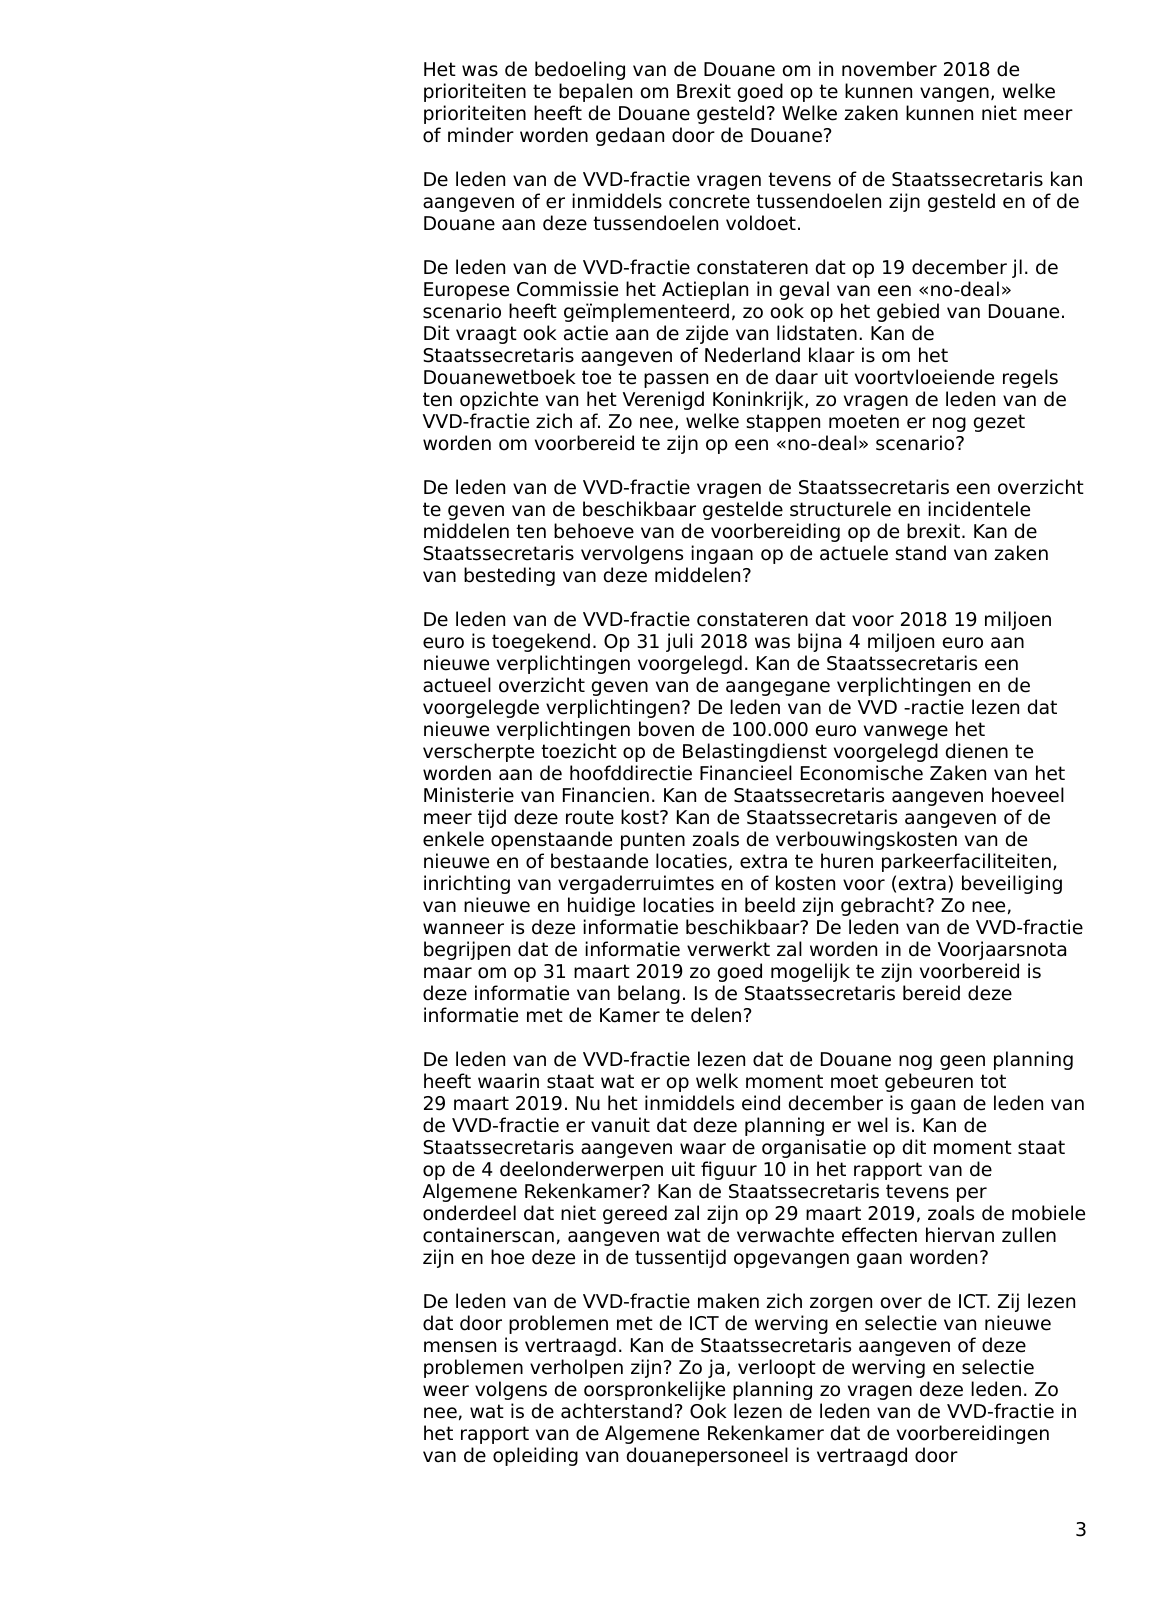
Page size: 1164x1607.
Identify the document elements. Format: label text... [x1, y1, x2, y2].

text De leden van de VVD-fractie vragen tevens of de Staatssecretaris kan aangeven of er inmiddels concrete tussendoelen zijn gesteld en of de Douane aan deze tussendoelen voldoet. [422, 169, 1087, 235]
text De leden van de VVD-fractie maken zich zorgen over de ICT. Zij lezen dat door problemen met de ICT de werving en selectie van nieuwe mensen is vertraagd. Kan de Staatssecretaris aangeven of deze problemen verholpen zijn? Zo ja, verloopt de werving en selectie weer volgens de oorspronkelijke planning zo vragen deze leden. Zo nee, wat is de achterstand? Ook lezen de leden van de VVD-fractie in het rapport van de Algemene Rekenkamer dat de voorbereidingen van de opleiding van douanepersoneel is vertraagd door [422, 1291, 1087, 1467]
text De leden van de VVD-fractie constateren dat voor 2018 19 miljoen euro is toegekend. Op 31 juli 2018 was bijna 4 miljoen euro aan nieuwe verplichtingen voorgelegd. Kan de Staatssecretaris een actueel overzicht geven van de aangegane verplichtingen en de voorgelegde verplichtingen? De leden van de VVD -ractie lezen dat nieuwe verplichtingen boven de 100.000 euro vanwege het verscherpte toezicht op de Belastingdienst voorgelegd dienen te worden aan de hoofddirectie Financieel Economische Zaken van het Ministerie van Financien. Kan de Staatssecretaris aangeven hoeveel meer tijd deze route kost? Kan de Staatssecretaris aangeven of de enkele openstaande punten zoals de verbouwingskosten van de nieuwe en of bestaande locaties, extra te huren parkeerfaciliteiten, inrichting van vergaderruimtes en of kosten voor (extra) beveiliging van nieuwe en huidige locaties in beeld zijn gebracht? Zo nee, wanneer is deze informatie beschikbaar? De leden van de VVD-fractie begrijpen dat de informatie verwerkt zal worden in de Voorjaarsnota maar om op 31 maart 2019 zo goed mogelijk te zijn voorbereid is deze informatie van belang. Is de Staatssecretaris bereid deze informatie met de Kamer te delen? [422, 609, 1087, 1027]
text De leden van de VVD-fractie lezen dat de Douane nog geen planning heeft waarin staat wat er op welk moment moet gebeuren tot 29 maart 2019. Nu het inmiddels eind december is gaan de leden van de VVD-fractie er vanuit dat deze planning er wel is. Kan de Staatssecretaris aangeven waar de organisatie op dit moment staat op de 4 deelonderwerpen uit figuur 10 in het rapport van de Algemene Rekenkamer? Kan de Staatssecretaris tevens per onderdeel dat niet gereed zal zijn op 29 maart 2019, zoals de mobiele containerscan, aangeven wat de verwachte effecten hiervan zullen zijn en hoe deze in de tussentijd opgevangen gaan worden? [422, 1049, 1087, 1269]
text De leden van de VVD-fractie constateren dat op 19 december jl. de Europese Commissie het Actieplan in geval van een «no-deal» scenario heeft geïmplementeerd, zo ook op het gebied van Douane. Dit vraagt ook actie aan de zijde van lidstaten. Kan de Staatssecretaris aangeven of Nederland klaar is om het Douanewetboek toe te passen en de daar uit voortvloeiende regels ten opzichte van het Verenigd Koninkrijk, zo vragen de leden van de VVD-fractie zich af. Zo nee, welke stappen moeten er nog gezet worden om voorbereid te zijn op een «no-deal» scenario? [422, 257, 1087, 455]
text Het was de bedoeling van de Douane om in november 2018 de prioriteiten te bepalen om Brexit goed op te kunnen vangen, welke prioriteiten heeft de Douane gesteld? Welke zaken kunnen niet meer of minder worden gedaan door de Douane? [422, 59, 1087, 147]
text De leden van de VVD-fractie vragen de Staatssecretaris een overzicht te geven van de beschikbaar gestelde structurele en incidentele middelen ten behoeve van de voorbereiding op de brexit. Kan de Staatssecretaris vervolgens ingaan op de actuele stand van zaken van besteding van deze middelen? [422, 477, 1087, 587]
